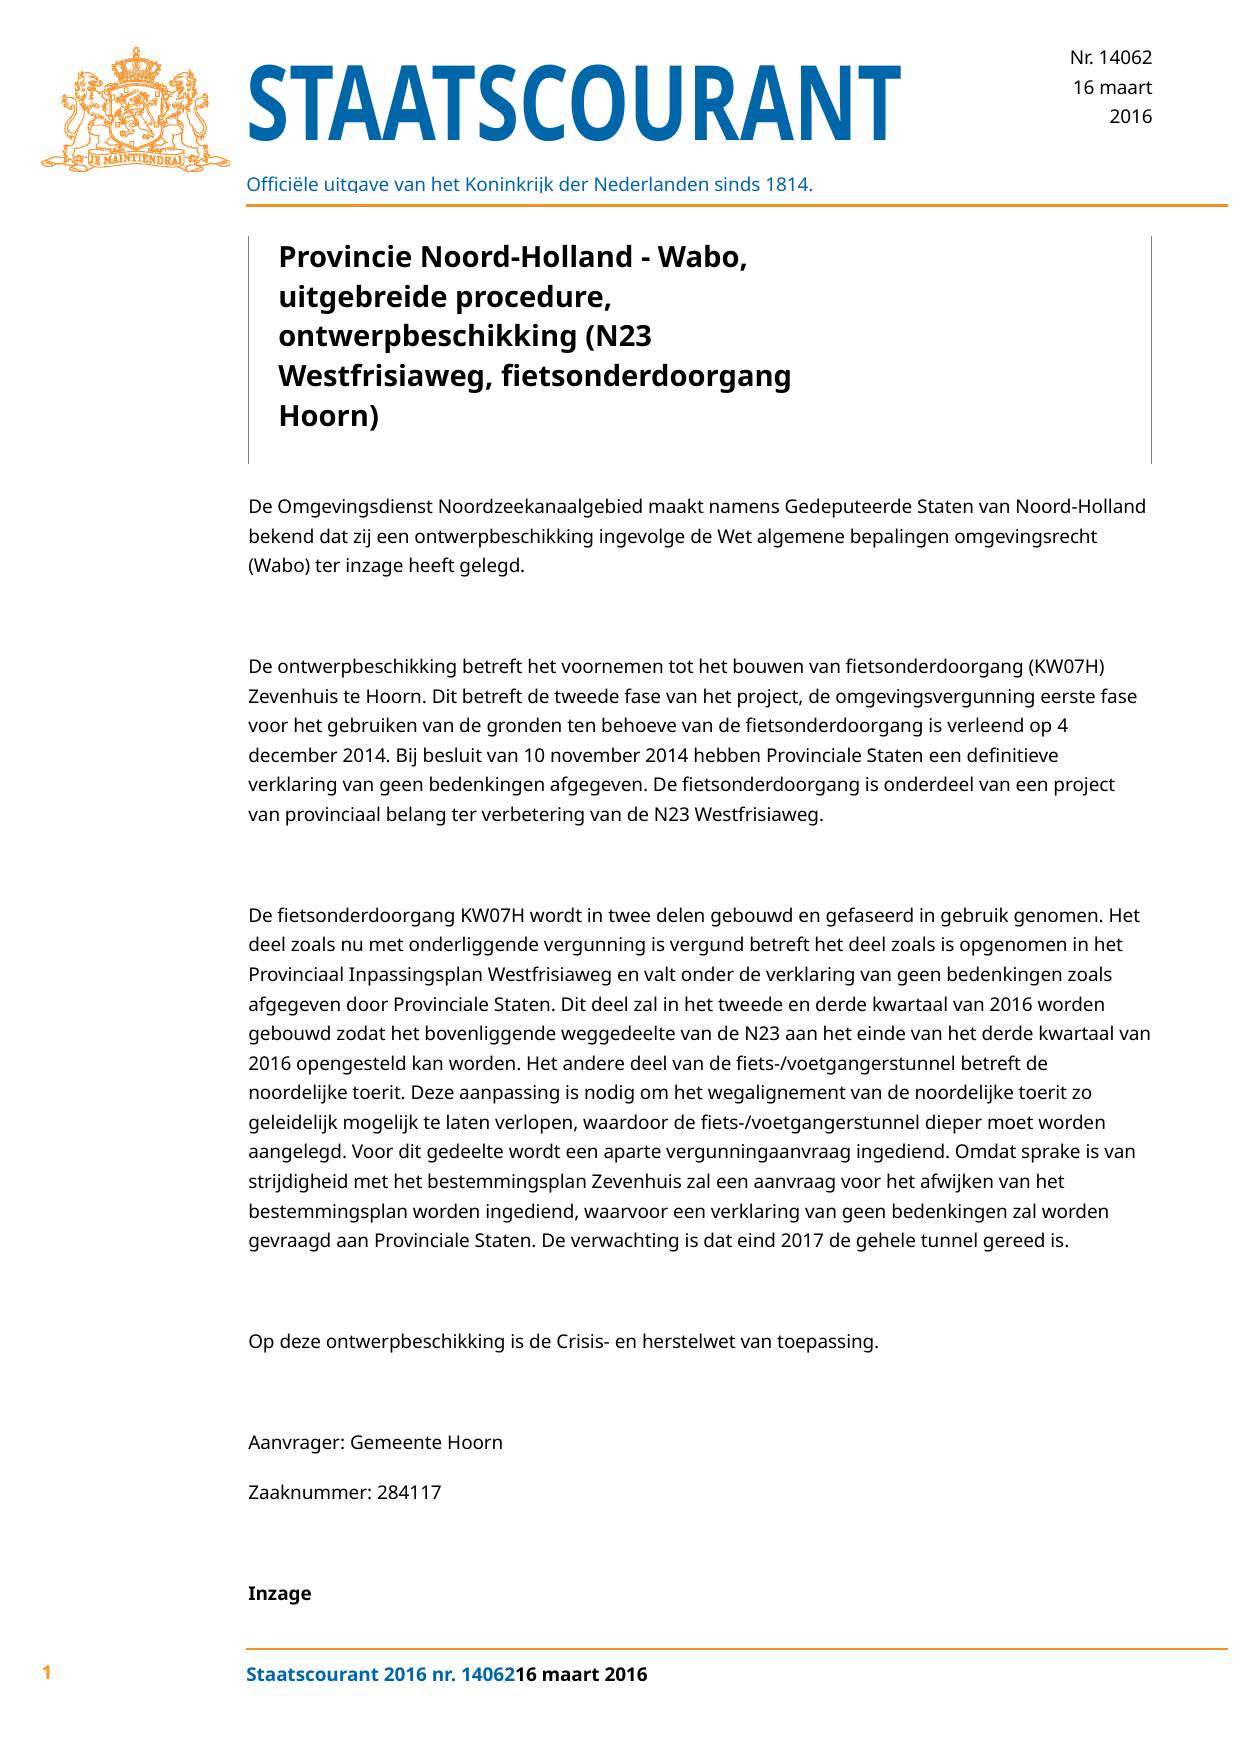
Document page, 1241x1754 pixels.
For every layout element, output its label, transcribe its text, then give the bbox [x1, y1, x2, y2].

text Zaaknummer: 284117 [248, 1479, 1152, 1505]
text Inzage [248, 1580, 1152, 1606]
table_header [1090, 236, 1151, 413]
table_header Provincie Noord-Holland - Wabo, uitgebreide procedure, ontwerpbeschikking (N23 Westfrisiaweg, fietsonderdoorgang Hoorn) [249, 236, 850, 464]
text De Omgevingsdienst Noordzeekanaalgebied maakt namens Gedeputeerde Staten van Noord-Holland bekend dat zij een ontwerpbeschikking ingevolge de Wet algemene bepalingen omgevingsrecht (Wabo) ter inzage heeft gelegd. [248, 493, 1152, 578]
picture [912, 236, 1090, 414]
text Op deze ontwerpbeschikking is de Crisis- en herstelwet van toepassing. [248, 1328, 1152, 1354]
text Aanvrager: Gemeente Hoorn [248, 1429, 1152, 1455]
text De fietsonderdoorgang KW07H wordt in twee delen gebouwd en gefaseerd in gebruik genomen. Het deel zoals nu met onderliggende vergunning is vergund betreft het deel zoals is opgenomen in het Provinciaal Inpassingsplan Westfrisiaweg en valt onder de verklaring van geen bedenkingen zoals afgegeven door Provinciale Staten. Dit deel zal in het tweede en derde kwartaal van 2016 worden gebouwd zodat het bovenliggende weggedeelte van de N23 aan het einde van het derde kwartaal van 2016 opengesteld kan worden. Het andere deel van de fiets-/voetgangerstunnel betreft de noordelijke toerit. Deze aanpassing is nodig om het wegalignement van de noordelijke toerit zo geleidelijk mogelijk te laten verlopen, waardoor de fiets-/voetgangerstunnel dieper moet worden aangelegd. Voor dit gedeelte wordt een aparte vergunningaanvraag ingediend. Omdat sprake is van strijdigheid met het bestemmingsplan Zevenhuis zal een aanvraag voor het afwijken van het bestemmingsplan worden ingediend, waarvoor een verklaring van geen bedenkingen zal worden gevraagd aan Provinciale Staten. De verwachting is dat eind 2017 de gehele tunnel gereed is. [248, 902, 1152, 1253]
picture [41, 47, 231, 172]
text De ontwerpbeschikking betreft het voornemen tot het bouwen van fietsonderdoorgang (KW07H) Zevenhuis te Hoorn. Dit betreft de tweede fase van het project, de omgevingsvergunning eerste fase voor het gebruiken van de gronden ten behoeve van de fietsonderdoorgang is verleend op 4 december 2014. Bij besluit van 10 november 2014 hebben Provinciale Staten een definitieve verklaring van geen bedenkingen afgegeven. De fietsonderdoorgang is onderdeel van een project van provinciaal belang ter verbetering van de N23 Westfrisiaweg. [248, 653, 1152, 827]
table_header [850, 236, 912, 413]
table_header [850, 414, 1151, 464]
